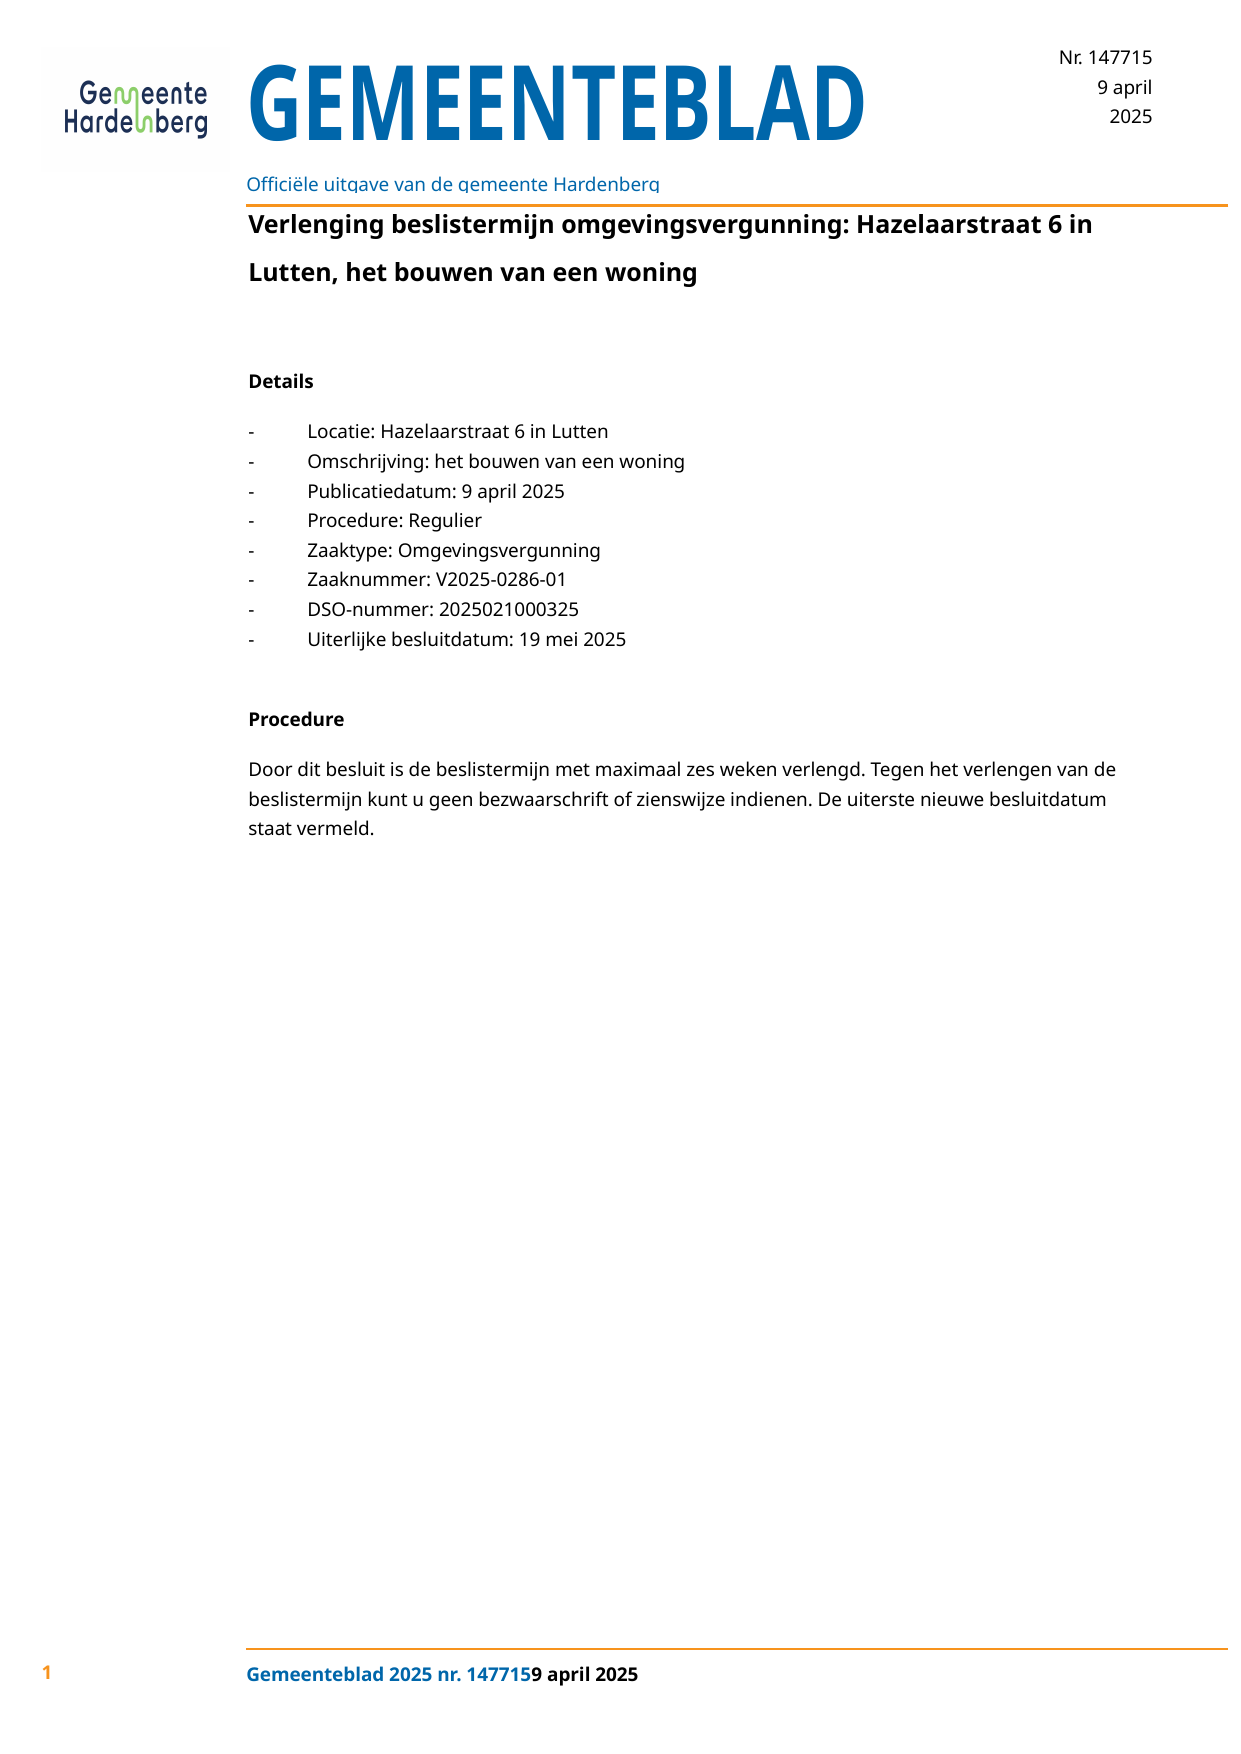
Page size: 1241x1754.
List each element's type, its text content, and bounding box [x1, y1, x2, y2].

list Omschrijving: het bouwen van een woning [248, 448, 1152, 474]
list Publicatiedatum: 9 april 2025 [248, 478, 1152, 504]
list Procedure: Regulier [248, 507, 1152, 533]
text Verlenging beslistermijn omgevingsvergunning: Hazelaarstraat 6 in Lutten, het bouwen van een woning [248, 207, 1152, 288]
list Uiterlijke besluitdatum: 19 mei 2025 [248, 626, 1152, 652]
list Zaaknummer: V2025-0286-01 [248, 567, 1152, 592]
list Zaaktype: Omgevingsvergunning [248, 537, 1152, 563]
text Details [248, 368, 1152, 394]
text Door dit besluit is de beslistermijn met maximaal zes weken verlengd. Tegen het verlengen van de beslistermijn kunt u geen bezwaarschrift of zienswijze indienen. De uiterste nieuwe besluitdatum staat vermeld. [248, 756, 1152, 841]
list DSO-nummer: 2025021000325 [248, 596, 1152, 622]
picture [41, 47, 231, 172]
list Locatie: Hazelaarstraat 6 in Lutten [248, 419, 1152, 444]
text Procedure [248, 706, 1152, 732]
